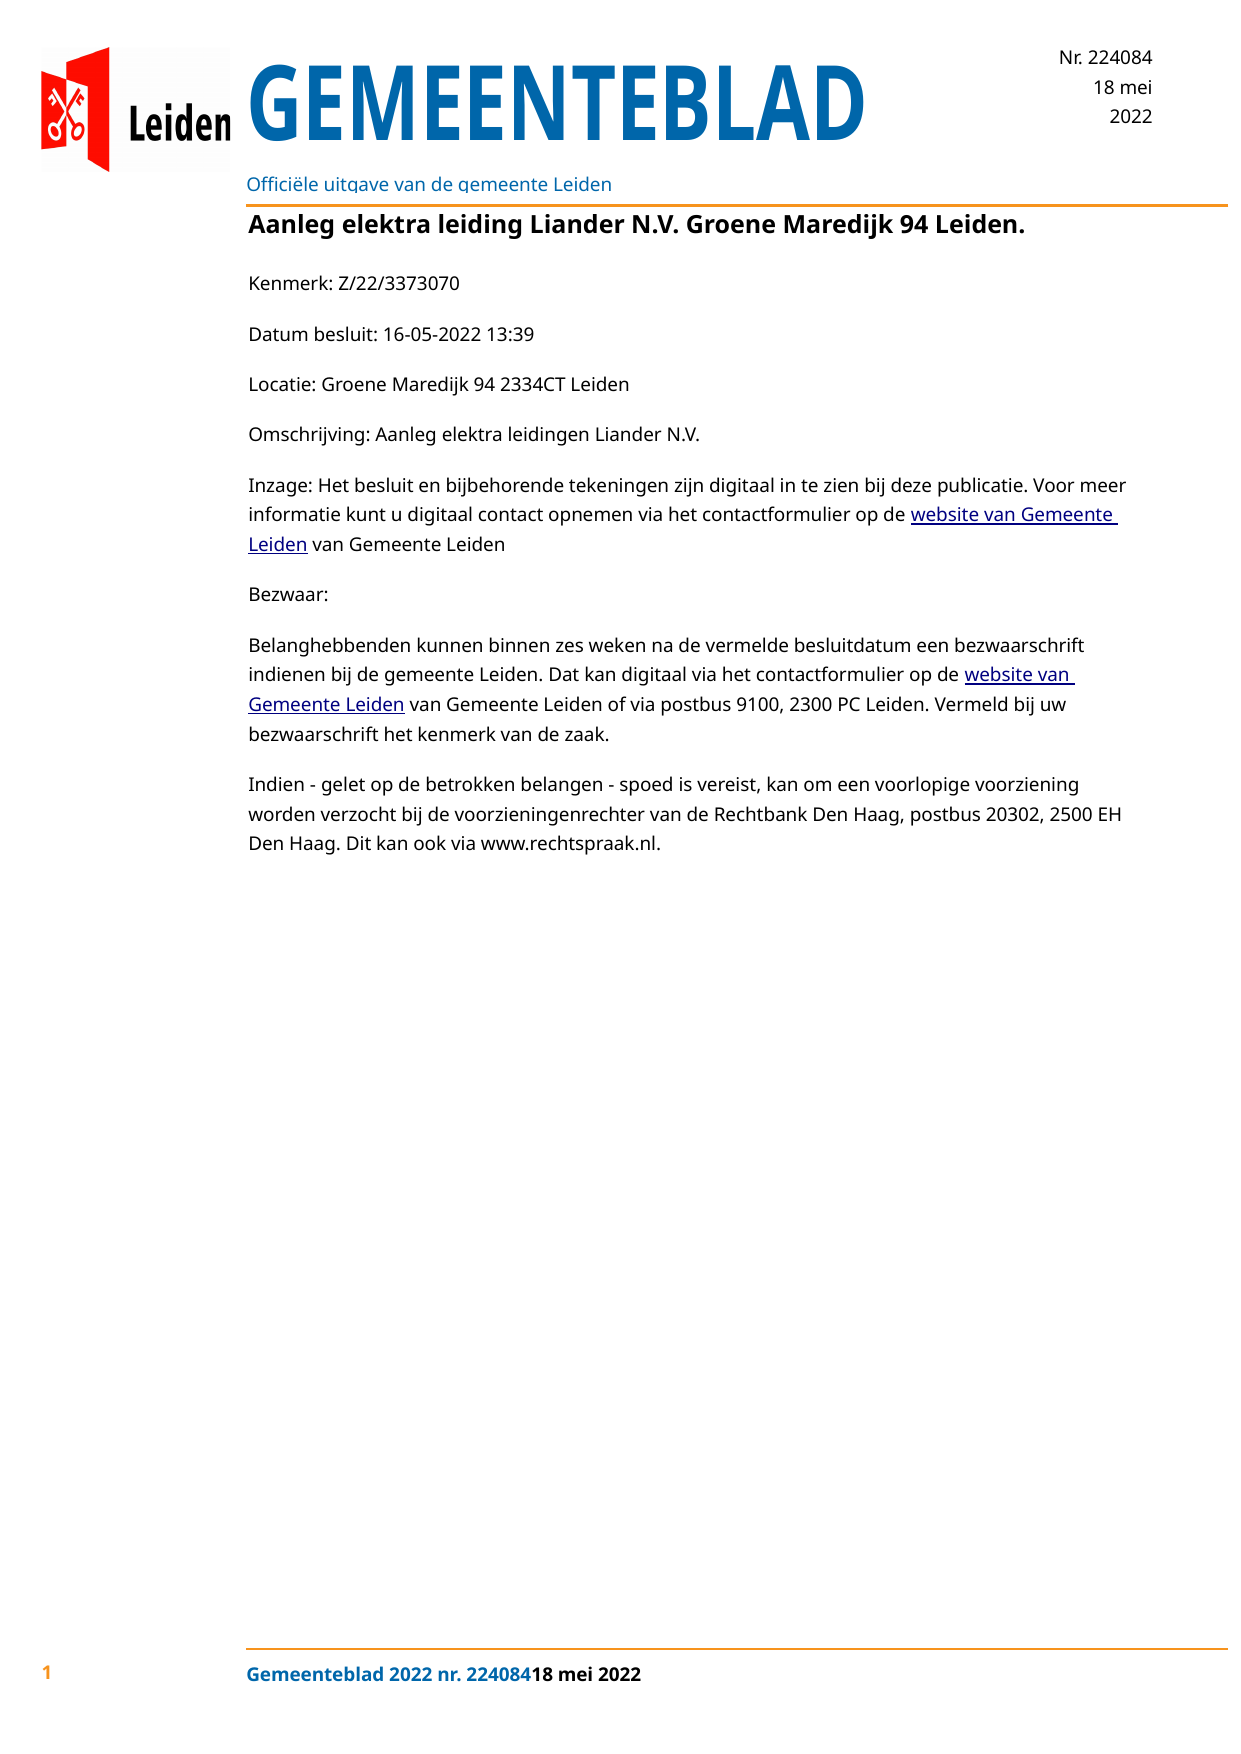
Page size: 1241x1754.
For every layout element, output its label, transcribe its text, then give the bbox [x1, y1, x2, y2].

text Datum besluit: 16-05-2022 13:39 [248, 321, 1152, 346]
picture [41, 47, 231, 172]
text Bezwaar: [248, 582, 1152, 607]
text Belanghebbenden kunnen binnen zes weken na de vermelde besluitdatum een bezwaarschrift indienen bij de gemeente Leiden. Dat kan digitaal via het contactformulier op de website van Gemeente Leiden van Gemeente Leiden of via postbus 9100, 2300 PC Leiden. Vermeld bij uw bezwaarschrift het kenmerk van de zaak. [248, 632, 1152, 746]
text Omschrijving: Aanleg elektra leidingen Liander N.V. [248, 422, 1152, 447]
text Kenmerk: Z/22/3373070 [248, 270, 1152, 296]
text Locatie: Groene Maredijk 94 2334CT Leiden [248, 371, 1152, 397]
text Inzage: Het besluit en bijbehorende tekeningen zijn digitaal in te zien bij deze publicatie. Voor meer informatie kunt u digitaal contact opnemen via het contactformulier op de website van Gemeente Leiden van Gemeente Leiden [248, 472, 1152, 557]
text Indien - gelet op de betrokken belangen - spoed is vereist, kan om een voorlopige voorziening worden verzocht bij de voorzieningenrechter van de Rechtbank Den Haag, postbus 20302, 2500 EH Den Haag. Dit kan ook via www.rechtspraak.nl. [248, 771, 1152, 856]
text Aanleg elektra leiding Liander N.V. Groene Maredijk 94 Leiden. [248, 207, 1152, 241]
